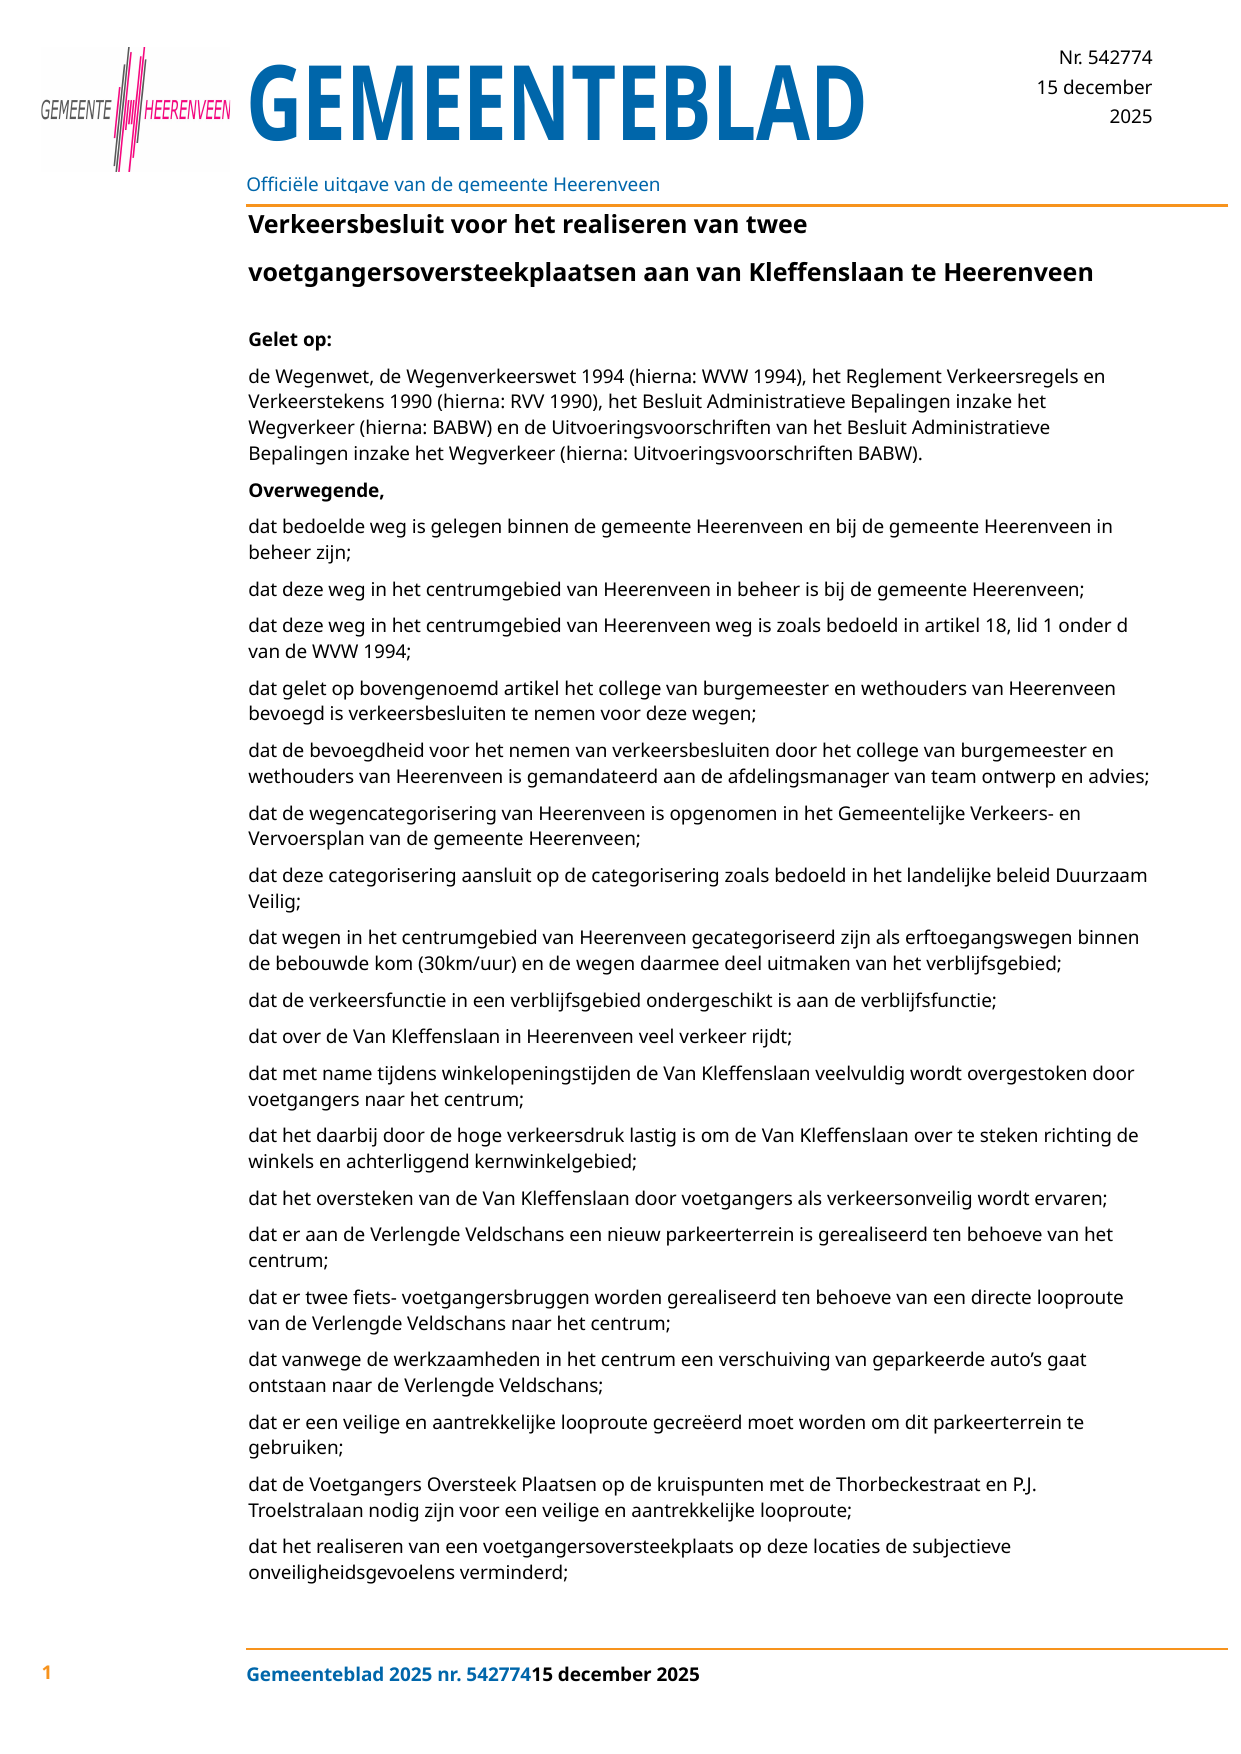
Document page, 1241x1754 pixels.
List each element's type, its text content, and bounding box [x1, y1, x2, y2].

text dat vanwege de werkzaamheden in het centrum een verschuiving van geparkeerde auto’s gaat ontstaan naar de Verlengde Veldschans; [248, 1346, 1152, 1398]
text dat er twee fiets- voetgangersbruggen worden gerealiseerd ten behoeve van een directe looproute van de Verlengde Veldschans naar het centrum; [248, 1284, 1152, 1336]
text dat de Voetgangers Oversteek Plaatsen op de kruispunten met de Thorbeckestraat en P.J. Troelstralaan nodig zijn voor een veilige en aantrekkelijke looproute; [248, 1471, 1152, 1523]
text dat de bevoegdheid voor het nemen van verkeersbesluiten door het college van burgemeester en wethouders van Heerenveen is gemandateerd aan de afdelingsmanager van team ontwerp en advies; [248, 737, 1152, 789]
text Overwegende, [248, 477, 1152, 502]
text dat er aan de Verlengde Veldschans een nieuw parkeerterrein is gerealiseerd ten behoeve van het centrum; [248, 1222, 1152, 1273]
text dat de verkeersfunctie in een verblijfsgebied ondergeschikt is aan de verblijfsfunctie; [248, 987, 1152, 1013]
text dat wegen in het centrumgebied van Heerenveen gecategoriseerd zijn als erftoegangswegen binnen de bebouwde kom (30km/uur) en de wegen daarmee deel uitmaken van het verblijfsgebied; [248, 924, 1152, 976]
text Gelet op: [248, 326, 1152, 352]
text Verkeersbesluit voor het realiseren van twee voetgangersoversteekplaatsen aan van Kleffenslaan te Heerenveen [248, 207, 1152, 288]
text dat de wegencategorisering van Heerenveen is opgenomen in het Gemeentelijke Verkeers- en Vervoersplan van de gemeente Heerenveen; [248, 800, 1152, 851]
text dat bedoelde weg is gelegen binnen de gemeente Heerenveen en bij de gemeente Heerenveen in beheer zijn; [248, 513, 1152, 565]
text dat het daarbij door de hoge verkeersdruk lastig is om de Van Kleffenslaan over te steken richting de winkels en achterliggend kernwinkelgebied; [248, 1123, 1152, 1174]
picture [41, 47, 231, 172]
text dat deze categorisering aansluit op de categorisering zoals bedoeld in het landelijke beleid Duurzaam Veilig; [248, 862, 1152, 913]
text dat deze weg in het centrumgebied van Heerenveen in beheer is bij de gemeente Heerenveen; [248, 576, 1152, 602]
text dat het realiseren van een voetgangersoversteekplaats op deze locaties de subjectieve onveiligheidsgevoelens verminderd; [248, 1534, 1152, 1585]
text dat deze weg in het centrumgebied van Heerenveen weg is zoals bedoeld in artikel 18, lid 1 onder d van de WVW 1994; [248, 612, 1152, 664]
text dat gelet op bovengenoemd artikel het college van burgemeester en wethouders van Heerenveen bevoegd is verkeersbesluiten te nemen voor deze wegen; [248, 675, 1152, 726]
text dat er een veilige en aantrekkelijke looproute gecreëerd moet worden om dit parkeerterrein te gebruiken; [248, 1409, 1152, 1460]
text dat het oversteken van de Van Kleffenslaan door voetgangers als verkeersonveilig wordt ervaren; [248, 1185, 1152, 1211]
text dat over de Van Kleffenslaan in Heerenveen veel verkeer rijdt; [248, 1023, 1152, 1049]
text dat met name tijdens winkelopeningstijden de Van Kleffenslaan veelvuldig wordt overgestoken door voetgangers naar het centrum; [248, 1060, 1152, 1112]
text de Wegenwet, de Wegenverkeerswet 1994 (hierna: WVW 1994), het Reglement Verkeersregels en Verkeerstekens 1990 (hierna: RVV 1990), het Besluit Administratieve Bepalingen inzake het Wegverkeer (hierna: BABW) en de Uitvoeringsvoorschriften van het Besluit Administratieve Bepalingen inzake het Wegverkeer (hierna: Uitvoeringsvoorschriften BABW). [248, 363, 1152, 466]
